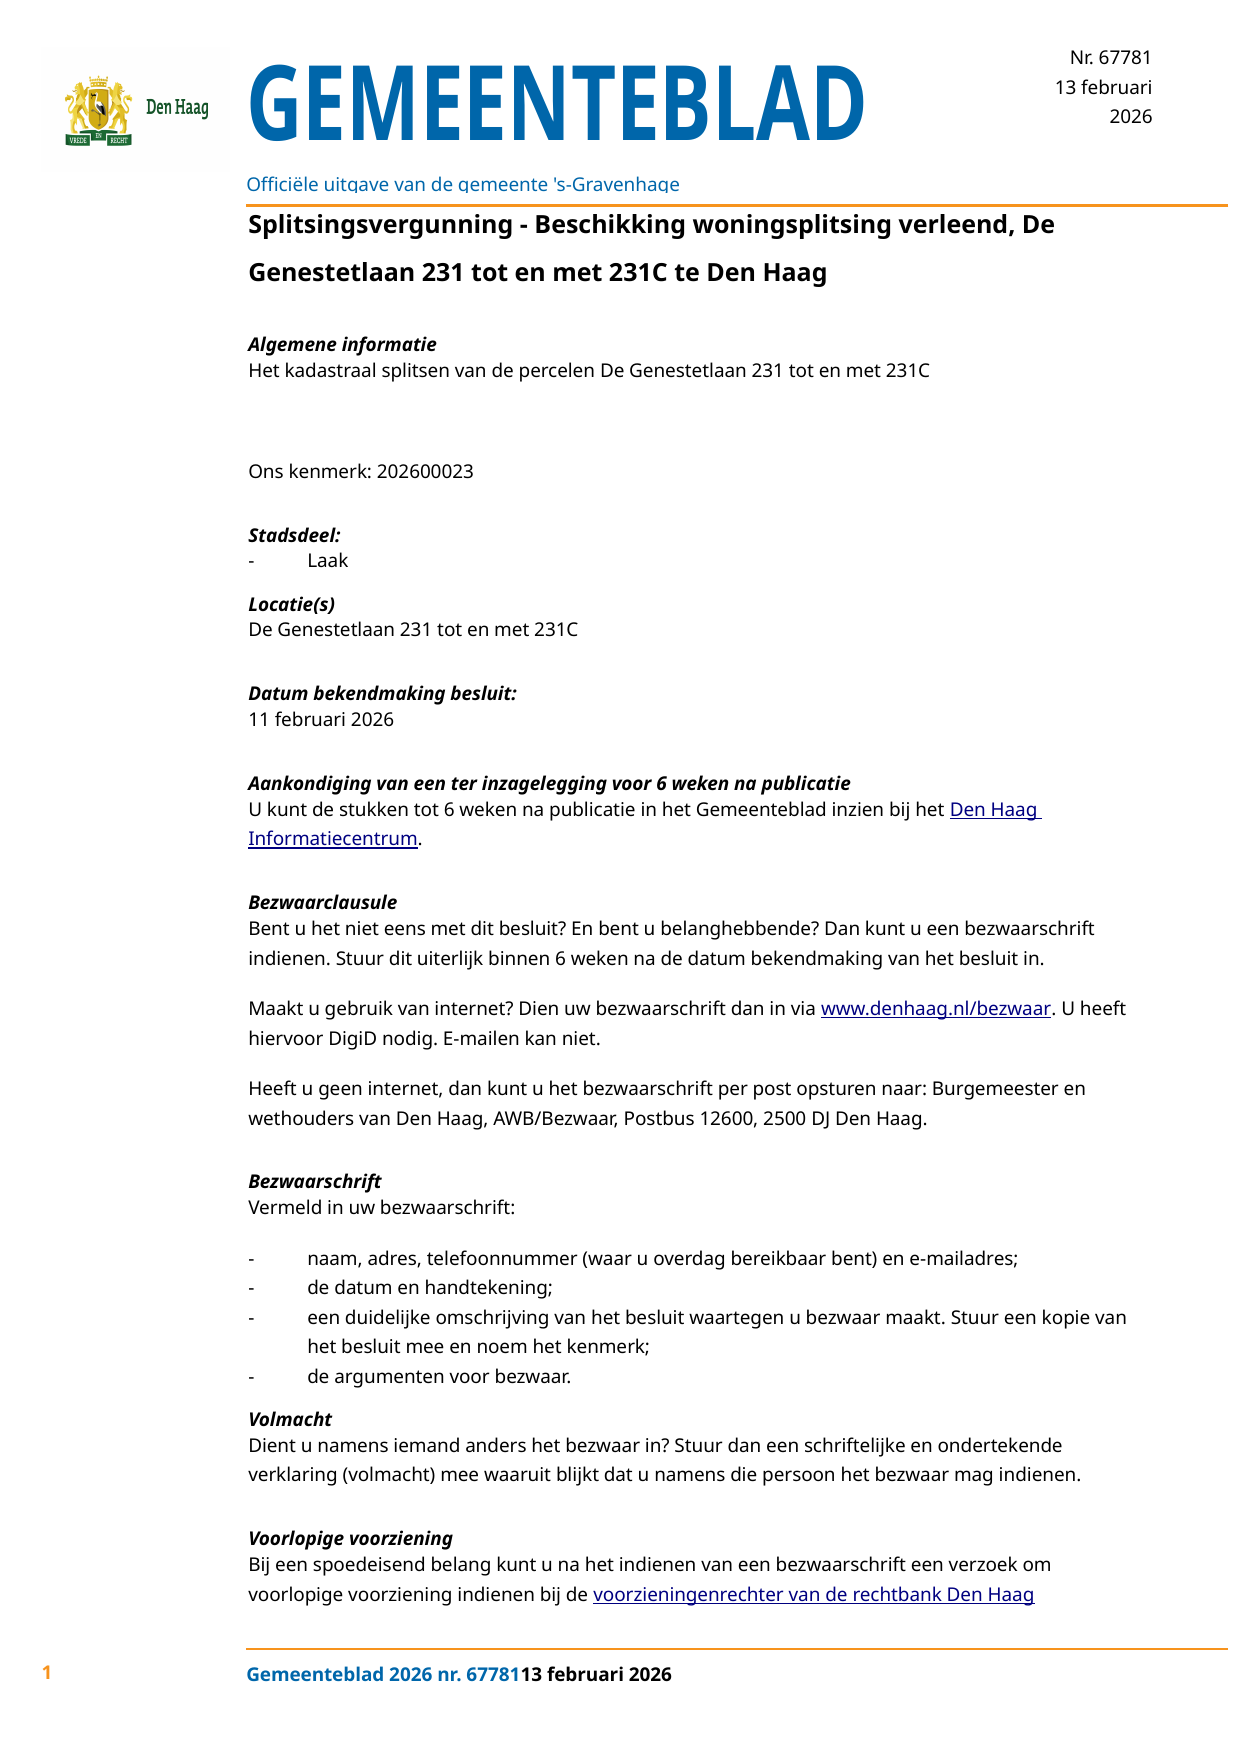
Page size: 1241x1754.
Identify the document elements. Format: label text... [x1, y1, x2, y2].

text Ons kenmerk: 202600023 [248, 458, 1152, 484]
text Maakt u gebruik van internet? Dien uw bezwaarschrift dan in via www.denhaag.nl/bezwaar. U heeft hiervoor DigiD nodig. E-mailen kan niet. [248, 995, 1152, 1051]
text Algemene informatie [248, 331, 1152, 357]
text Dient u namens iemand anders het bezwaar in? Stuur dan een schriftelijke en ondertekende verklaring (volmacht) mee waaruit blijkt dat u namens die persoon het bezwaar mag indienen. [248, 1432, 1152, 1487]
text Bij een spoedeisend belang kunt u na het indienen van een bezwaarschrift een verzoek om voorlopige voorziening indienen bij de voorzieningenrechter van de rechtbank Den Haag [248, 1551, 1152, 1607]
list naam, adres, telefoonnummer (waar u overdag bereikbaar bent) en e-mailadres; [248, 1245, 1152, 1271]
text Vermeld in uw bezwaarschrift: [248, 1194, 1152, 1220]
text Bezwaarschrift [248, 1169, 1152, 1194]
list de datum en handtekening; [248, 1274, 1152, 1300]
text Datum bekendmaking besluit: [248, 681, 1152, 706]
list een duidelijke omschrijving van het besluit waartegen u bezwaar maakt. Stuur een kopie van het besluit mee en noem het kenmerk; [248, 1304, 1152, 1359]
text 11 februari 2026 [248, 706, 1152, 732]
text Locatie(s) [248, 591, 1152, 617]
list Laak [248, 548, 1152, 573]
text Voorlopige voorziening [248, 1526, 1152, 1551]
text Het kadastraal splitsen van de percelen De Genestetlaan 231 tot en met 231C [248, 357, 1152, 383]
picture [41, 47, 231, 172]
text Volmacht [248, 1406, 1152, 1432]
list de argumenten voor bezwaar. [248, 1363, 1152, 1389]
text Splitsingsvergunning - Beschikking woningsplitsing verleend, De Genestetlaan 231 tot en met 231C te Den Haag [248, 207, 1152, 288]
text Bent u het niet eens met dit besluit? En bent u belanghebbende? Dan kunt u een bezwaarschrift indienen. Stuur dit uiterlijk binnen 6 weken na de datum bekendmaking van het besluit in. [248, 915, 1152, 971]
text De Genestetlaan 231 tot en met 231C [248, 617, 1152, 642]
text U kunt de stukken tot 6 weken na publicatie in het Gemeenteblad inzien bij het Den Haag Informatiecentrum. [248, 796, 1152, 851]
text Stadsdeel: [248, 522, 1152, 548]
text Bezwaarclausule [248, 889, 1152, 915]
text Aankondiging van een ter inzagelegging voor 6 weken na publicatie [248, 770, 1152, 796]
text Heeft u geen internet, dan kunt u het bezwaarschrift per post opsturen naar: Burgemeester en wethouders van Den Haag, AWB/Bezwaar, Postbus 12600, 2500 DJ Den Haag. [248, 1075, 1152, 1131]
